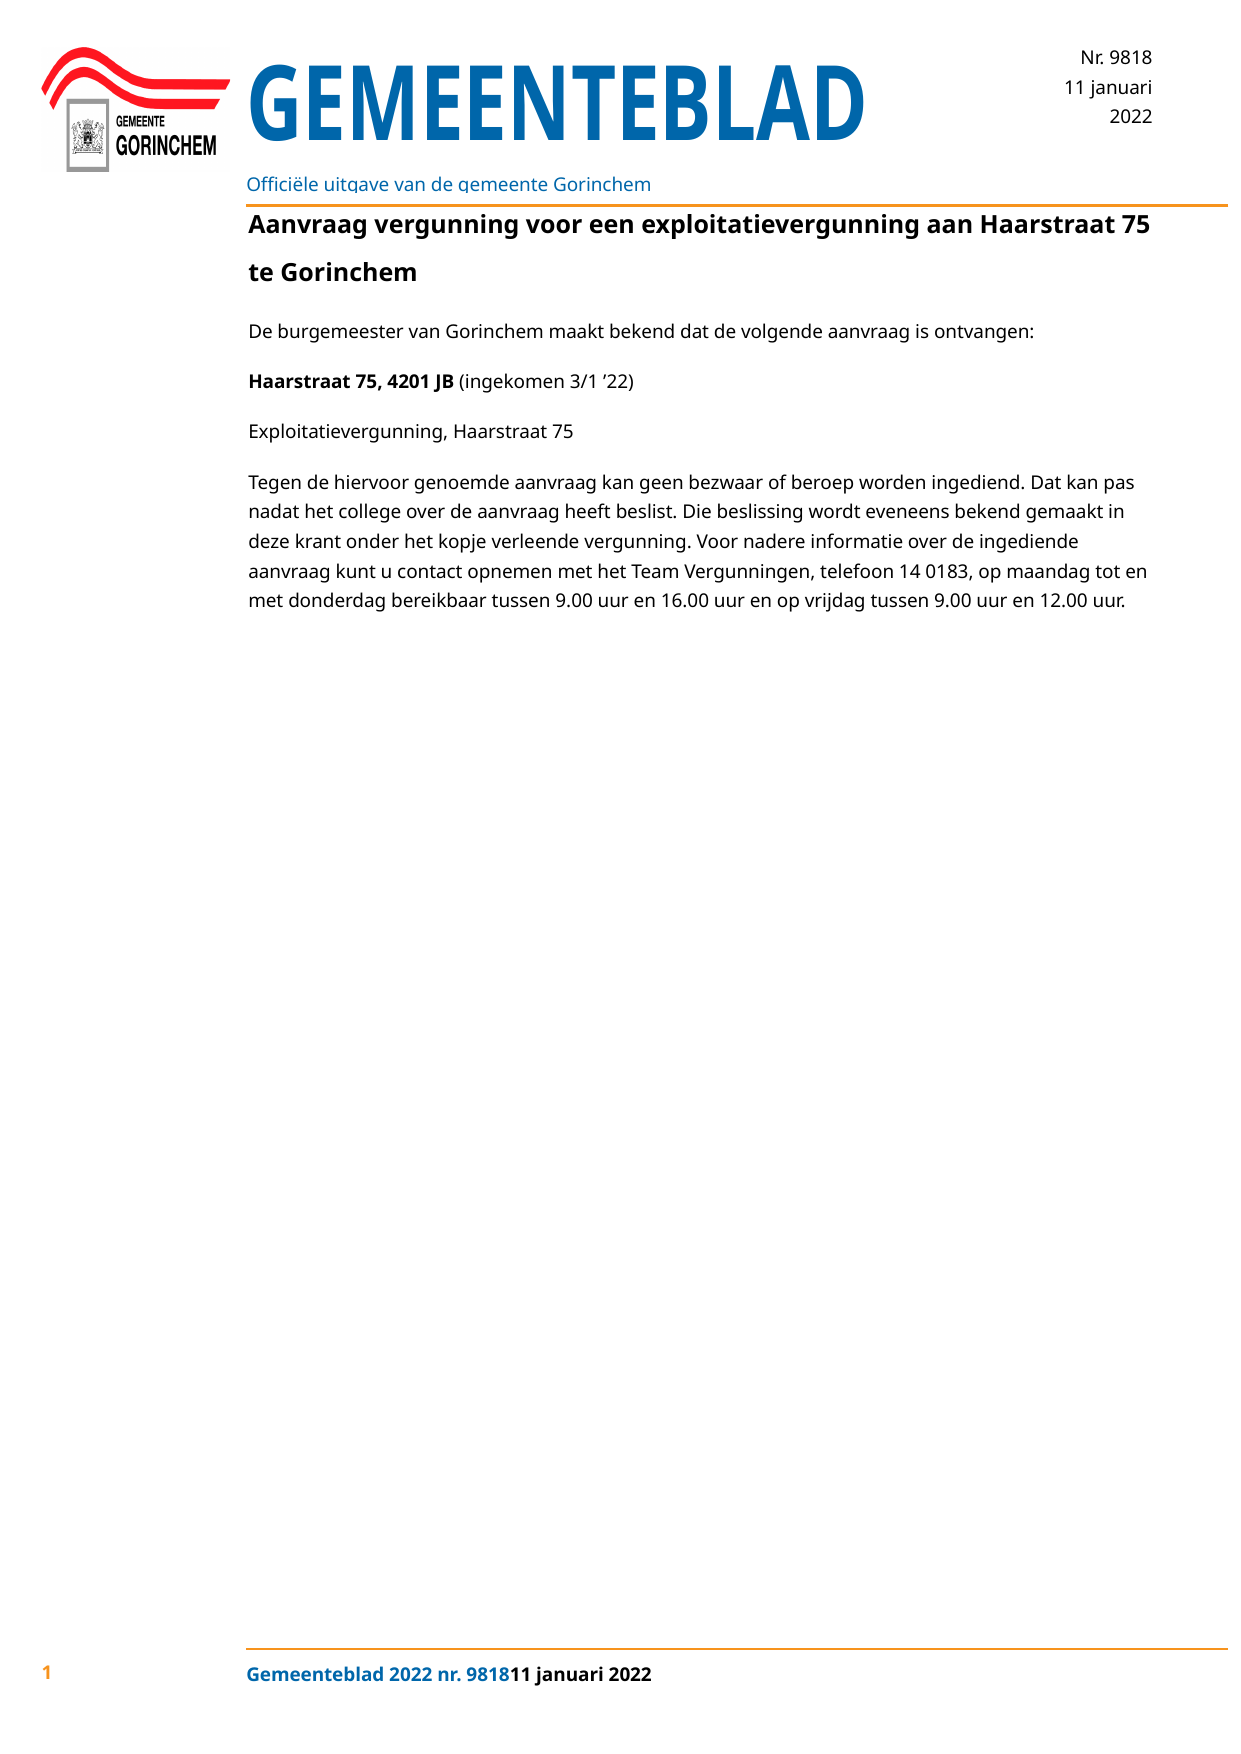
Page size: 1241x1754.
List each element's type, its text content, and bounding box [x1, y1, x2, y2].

picture [41, 47, 231, 172]
text Exploitatievergunning, Haarstraat 75 [248, 419, 1152, 444]
text De burgemeester van Gorinchem maakt bekend dat de volgende aanvraag is ontvangen: [248, 318, 1152, 344]
text Haarstraat 75, 4201 JB (ingekomen 3/1 ’22) [248, 368, 1152, 394]
text Tegen de hiervoor genoemde aanvraag kan geen bezwaar of beroep worden ingediend. Dat kan pas nadat het college over de aanvraag heeft beslist. Die beslissing wordt eveneens bekend gemaakt in deze krant onder het kopje verleende vergunning. Voor nadere informatie over de ingediende aanvraag kunt u contact opnemen met het Team Vergunningen, telefoon 14 0183, op maandag tot en met donderdag bereikbaar tussen 9.00 uur en 16.00 uur en op vrijdag tussen 9.00 uur en 12.00 uur. [248, 469, 1152, 613]
text Aanvraag vergunning voor een exploitatievergunning aan Haarstraat 75 te Gorinchem [248, 207, 1152, 288]
